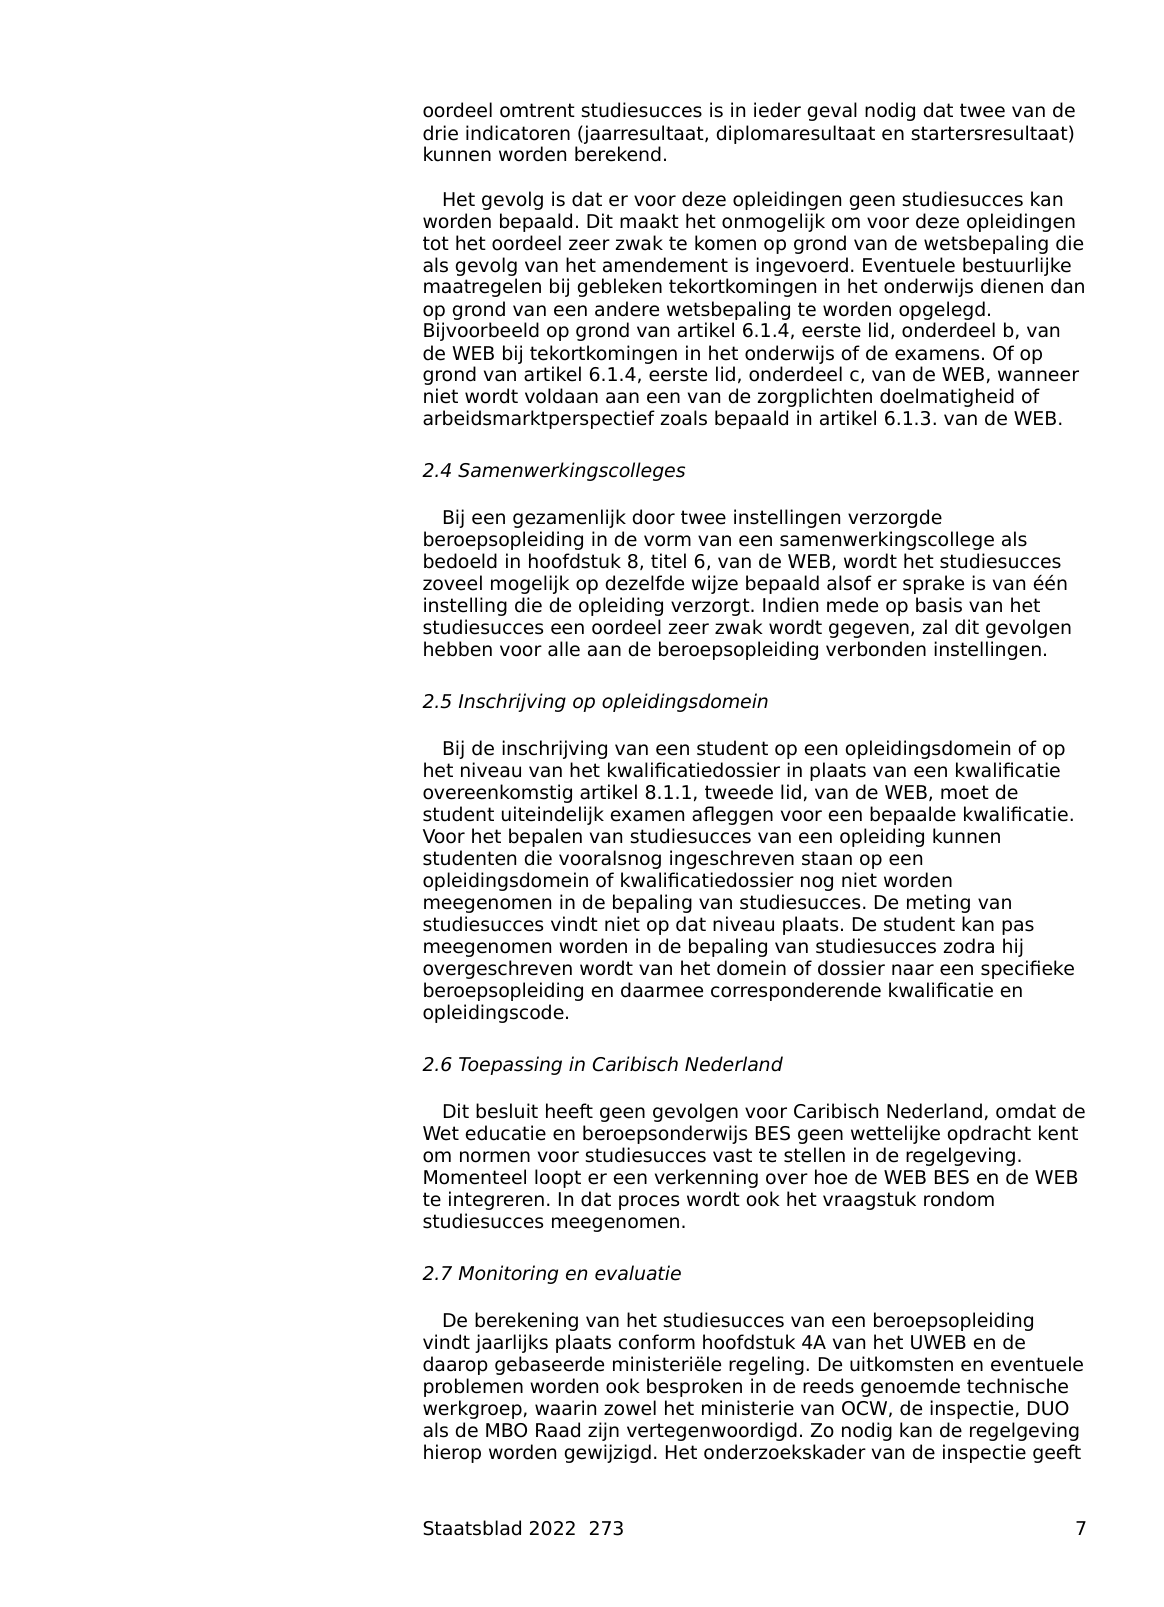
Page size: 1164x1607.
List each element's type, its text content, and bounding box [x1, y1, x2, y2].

subtitle 2.5 Inschrijving op opleidingsdomein [422, 691, 1087, 713]
text Bij de inschrijving van een student op een opleidingsdomein of op het niveau van het kwalificatiedossier in plaats van een kwalificatie overeenkomstig artikel 8.1.1, tweede lid, van de WEB, moet de student uiteindelijk examen afleggen voor een bepaalde kwalificatie. Voor het bepalen van studiesucces van een opleiding kunnen studenten die vooralsnog ingeschreven staan op een opleidingsdomein of kwalificatiedossier nog niet worden meegenomen in de bepaling van studiesucces. De meting van studiesucces vindt niet op dat niveau plaats. De student kan pas meegenomen worden in de bepaling van studiesucces zodra hij overgeschreven wordt van het domein of dossier naar een specifieke beroepsopleiding en daarmee corresponderende kwalificatie en opleidingscode. [422, 738, 1087, 1024]
text oordeel omtrent studiesucces is in ieder geval nodig dat twee van de drie indicatoren (jaarresultaat, diplomaresultaat en startersresultaat) kunnen worden berekend. [422, 100, 1087, 166]
text De berekening van het studiesucces van een beroepsopleiding vindt jaarlijks plaats conform hoofdstuk 4A van het UWEB en de daarop gebaseerde ministeriële regeling. De uitkomsten en eventuele problemen worden ook besproken in de reeds genoemde technische werkgroep, waarin zowel het ministerie van OCW, de inspectie, DUO als de MBO Raad zijn vertegenwoordigd. Zo nodig kan de regelgeving hierop worden gewijzigd. Het onderzoekskader van de inspectie geeft [422, 1310, 1087, 1463]
text Het gevolg is dat er voor deze opleidingen geen studiesucces kan worden bepaald. Dit maakt het onmogelijk om voor deze opleidingen tot het oordeel zeer zwak te komen op grond van de wetsbepaling die als gevolg van het amendement is ingevoerd. Eventuele bestuurlijke maatregelen bij gebleken tekortkomingen in het onderwijs dienen dan op grond van een andere wetsbepaling te worden opgelegd. Bijvoorbeeld op grond van artikel 6.1.4, eerste lid, onderdeel b, van de WEB bij tekortkomingen in het onderwijs of de examens. Of op grond van artikel 6.1.4, eerste lid, onderdeel c, van de WEB, wanneer niet wordt voldaan aan een van de zorgplichten doelmatigheid of arbeidsmarktperspectief zoals bepaald in artikel 6.1.3. van de WEB. [422, 188, 1087, 430]
subtitle 2.4 Samenwerkingscolleges [422, 460, 1087, 482]
text Dit besluit heeft geen gevolgen voor Caribisch Nederland, omdat de Wet educatie en beroepsonderwijs BES geen wettelijke opdracht kent om normen voor studiesucces vast te stellen in de regelgeving. Momenteel loopt er een verkenning over hoe de WEB BES en de WEB te integreren. In dat proces wordt ook het vraagstuk rondom studiesucces meegenomen. [422, 1101, 1087, 1233]
subtitle 2.7 Monitoring en evaluatie [422, 1263, 1087, 1285]
text Bij een gezamenlijk door twee instellingen verzorgde beroepsopleiding in de vorm van een samenwerkingscollege als bedoeld in hoofdstuk 8, titel 6, van de WEB, wordt het studiesucces zoveel mogelijk op dezelfde wijze bepaald alsof er sprake is van één instelling die de opleiding verzorgt. Indien mede op basis van het studiesucces een oordeel zeer zwak wordt gegeven, zal dit gevolgen hebben voor alle aan de beroepsopleiding verbonden instellingen. [422, 507, 1087, 661]
subtitle 2.6 Toepassing in Caribisch Nederland [422, 1054, 1087, 1076]
